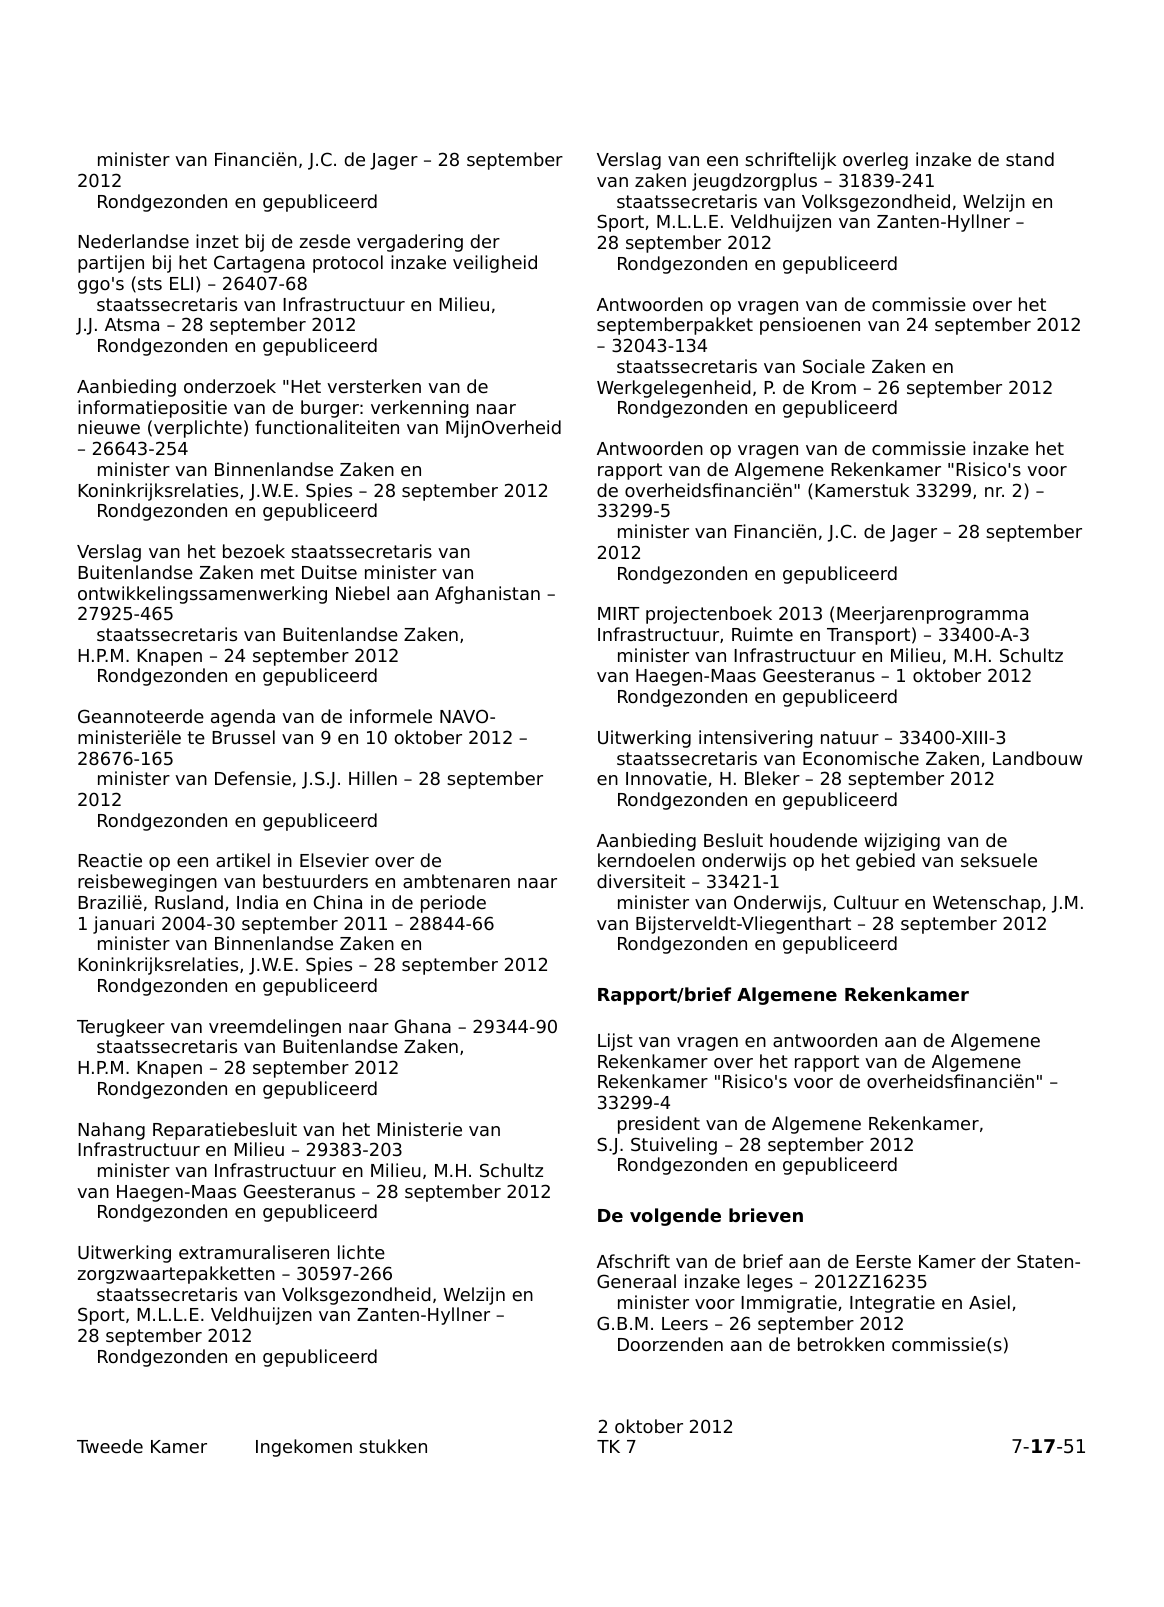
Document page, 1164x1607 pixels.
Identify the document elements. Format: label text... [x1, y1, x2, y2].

text Rondgezonden en gepubliceerd [596, 687, 1087, 708]
subtitle De volgende brieven [596, 1206, 1087, 1227]
text Rondgezonden en gepubliceerd [77, 192, 567, 212]
text Terugkeer van vreemdelingen naar Ghana – 29344-90 [77, 1016, 567, 1037]
text staatssecretaris van Volksgezondheid, Welzijn en Sport, M.L.L.E. Veldhuijzen van Zanten-Hyllner – 28 september 2012 [77, 1284, 567, 1347]
text minister van Infrastructuur en Milieu, M.H. Schultz van Haegen-Maas Geesteranus – 28 september 2012 [77, 1161, 567, 1202]
text Uitwerking extramuraliseren lichte zorgzwaartepakketten – 30597-266 [77, 1243, 567, 1284]
text Rondgezonden en gepubliceerd [77, 501, 567, 522]
text Doorzenden aan de betrokken commissie(s) [596, 1334, 1087, 1355]
text Rondgezonden en gepubliceerd [77, 1347, 567, 1367]
text Rondgezonden en gepubliceerd [77, 1079, 567, 1099]
text Afschrift van de brief aan de Eerste Kamer der Staten-Generaal inzake leges – 2012Z16235 [596, 1252, 1087, 1293]
text minister voor Immigratie, Integratie en Asiel, G.B.M. Leers – 26 september 2012 [596, 1293, 1087, 1334]
text minister van Onderwijs, Cultuur en Wetenschap, J.M. van Bijsterveldt-Vliegenthart – 28 september 2012 [596, 893, 1087, 934]
text minister van Financiën, J.C. de Jager – 28 september 2012 [77, 150, 567, 192]
text staatssecretaris van Buitenlandse Zaken, H.P.M. Knapen – 24 september 2012 [77, 625, 567, 666]
text Rondgezonden en gepubliceerd [77, 1202, 567, 1223]
text Rondgezonden en gepubliceerd [596, 398, 1087, 419]
text Rondgezonden en gepubliceerd [77, 976, 567, 996]
text Verslag van een schriftelijk overleg inzake de stand van zaken jeugdzorgplus – 31839-241 [596, 150, 1087, 192]
text Geannoteerde agenda van de informele NAVO-ministeriële te Brussel van 9 en 10 oktober 2012 – 28676-165 [77, 707, 567, 769]
text minister van Binnenlandse Zaken en Koninkrijksrelaties, J.W.E. Spies – 28 september 2012 [77, 460, 567, 501]
subtitle Rapport/brief Algemene Rekenkamer [596, 985, 1087, 1006]
text Lijst van vragen en antwoorden aan de Algemene Rekenkamer over het rapport van de Algemene Rekenkamer "Risico's voor de overheidsfinanciën" – 33299-4 [596, 1031, 1087, 1114]
text MIRT projectenboek 2013 (Meerjarenprogramma Infrastructuur, Ruimte en Transport) – 33400-A-3 [596, 604, 1087, 646]
text Rondgezonden en gepubliceerd [77, 666, 567, 687]
text Rondgezonden en gepubliceerd [77, 811, 567, 831]
text Verslag van het bezoek staatssecretaris van Buitenlandse Zaken met Duitse minister van ontwikkelingssamenwerking Niebel aan Afghanistan – 27925-465 [77, 542, 567, 625]
text Rondgezonden en gepubliceerd [77, 336, 567, 357]
text staatssecretaris van Sociale Zaken en Werkgelegenheid, P. de Krom – 26 september 2012 [596, 357, 1087, 398]
text Uitwerking intensivering natuur – 33400-XIII-3 [596, 728, 1087, 748]
text president van de Algemene Rekenkamer, S.J. Stuiveling – 28 september 2012 [596, 1114, 1087, 1155]
text Antwoorden op vragen van de commissie over het septemberpakket pensioenen van 24 september 2012 – 32043-134 [596, 294, 1087, 357]
text staatssecretaris van Volksgezondheid, Welzijn en Sport, M.L.L.E. Veldhuijzen van Zanten-Hyllner – 28 september 2012 [596, 192, 1087, 254]
text Rondgezonden en gepubliceerd [596, 934, 1087, 955]
text Nederlandse inzet bij de zesde vergadering der partijen bij het Cartagena protocol inzake veiligheid ggo's (sts ELI) – 26407-68 [77, 232, 567, 294]
text Antwoorden op vragen van de commissie inzake het rapport van de Algemene Rekenkamer "Risico's voor de overheidsfinanciën" (Kamerstuk 33299, nr. 2) – 33299-5 [596, 439, 1087, 522]
text Aanbieding Besluit houdende wijziging van de kerndoelen onderwijs op het gebied van seksuele diversiteit – 33421-1 [596, 831, 1087, 893]
text minister van Binnenlandse Zaken en Koninkrijksrelaties, J.W.E. Spies – 28 september 2012 [77, 934, 567, 976]
text Aanbieding onderzoek "Het versterken van de informatiepositie van de burger: verkenning naar nieuwe (verplichte) functionaliteiten van MijnOverheid – 26643-254 [77, 377, 567, 460]
text minister van Defensie, J.S.J. Hillen – 28 september 2012 [77, 769, 567, 811]
text staatssecretaris van Economische Zaken, Landbouw en Innovatie, H. Bleker – 28 september 2012 [596, 748, 1087, 790]
text staatssecretaris van Infrastructuur en Milieu, J.J. Atsma – 28 september 2012 [77, 294, 567, 336]
text Rondgezonden en gepubliceerd [596, 790, 1087, 811]
text Reactie op een artikel in Elsevier over de reisbewegingen van bestuurders en ambtenaren naar Brazilië, Rusland, India en China in de periode 1 januari 2004-30 september 2011 – 28844-66 [77, 851, 567, 934]
text Rondgezonden en gepubliceerd [596, 254, 1087, 274]
text minister van Infrastructuur en Milieu, M.H. Schultz van Haegen-Maas Geesteranus – 1 oktober 2012 [596, 646, 1087, 687]
text Rondgezonden en gepubliceerd [596, 1155, 1087, 1176]
text Rondgezonden en gepubliceerd [596, 563, 1087, 584]
text Nahang Reparatiebesluit van het Ministerie van Infrastructuur en Milieu – 29383-203 [77, 1119, 567, 1161]
text minister van Financiën, J.C. de Jager – 28 september 2012 [596, 522, 1087, 563]
text staatssecretaris van Buitenlandse Zaken, H.P.M. Knapen – 28 september 2012 [77, 1037, 567, 1079]
